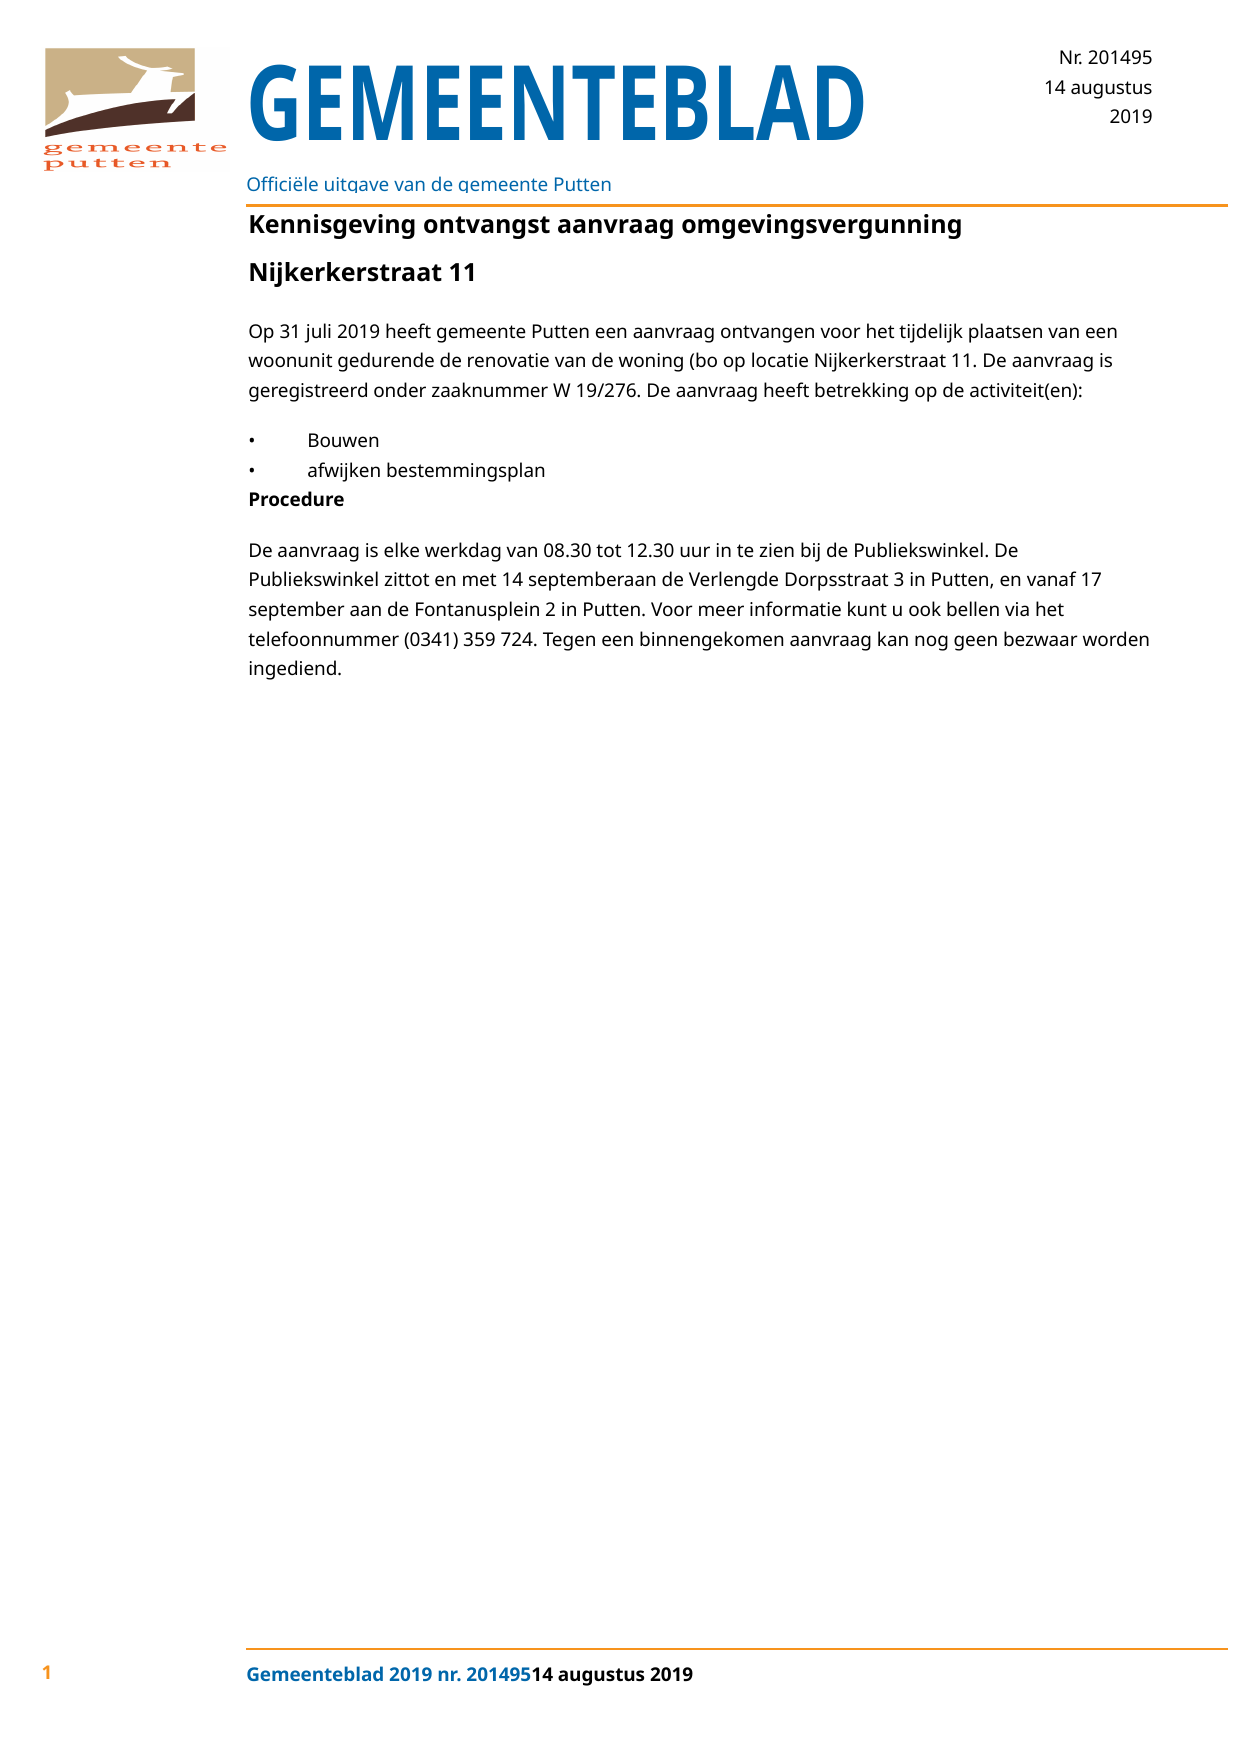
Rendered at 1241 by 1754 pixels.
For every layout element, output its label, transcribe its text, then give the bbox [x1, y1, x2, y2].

text Op 31 juli 2019 heeft gemeente Putten een aanvraag ontvangen voor het tijdelijk plaatsen van een woonunit gedurende de renovatie van de woning (bo op locatie Nijkerkerstraat 11. De aanvraag is geregistreerd onder zaaknummer W 19/276. De aanvraag heeft betrekking op de activiteit(en): [248, 318, 1152, 403]
text Procedure [248, 487, 1152, 512]
text Kennisgeving ontvangst aanvraag omgevingsvergunning Nijkerkerstraat 11 [248, 207, 1152, 288]
list Bouwen [248, 427, 1152, 453]
picture [41, 47, 231, 172]
text De aanvraag is elke werkdag van 08.30 tot 12.30 uur in te zien bij de Publiekswinkel. De Publiekswinkel zittot en met 14 septemberaan de Verlengde Dorpsstraat 3 in Putten, en vanaf 17 september aan de Fontanusplein 2 in Putten. Voor meer informatie kunt u ook bellen via het telefoonnummer (0341) 359 724. Tegen een binnengekomen aanvraag kan nog geen bezwaar worden ingediend. [248, 537, 1152, 681]
list afwijken bestemmingsplan [248, 457, 1152, 483]
